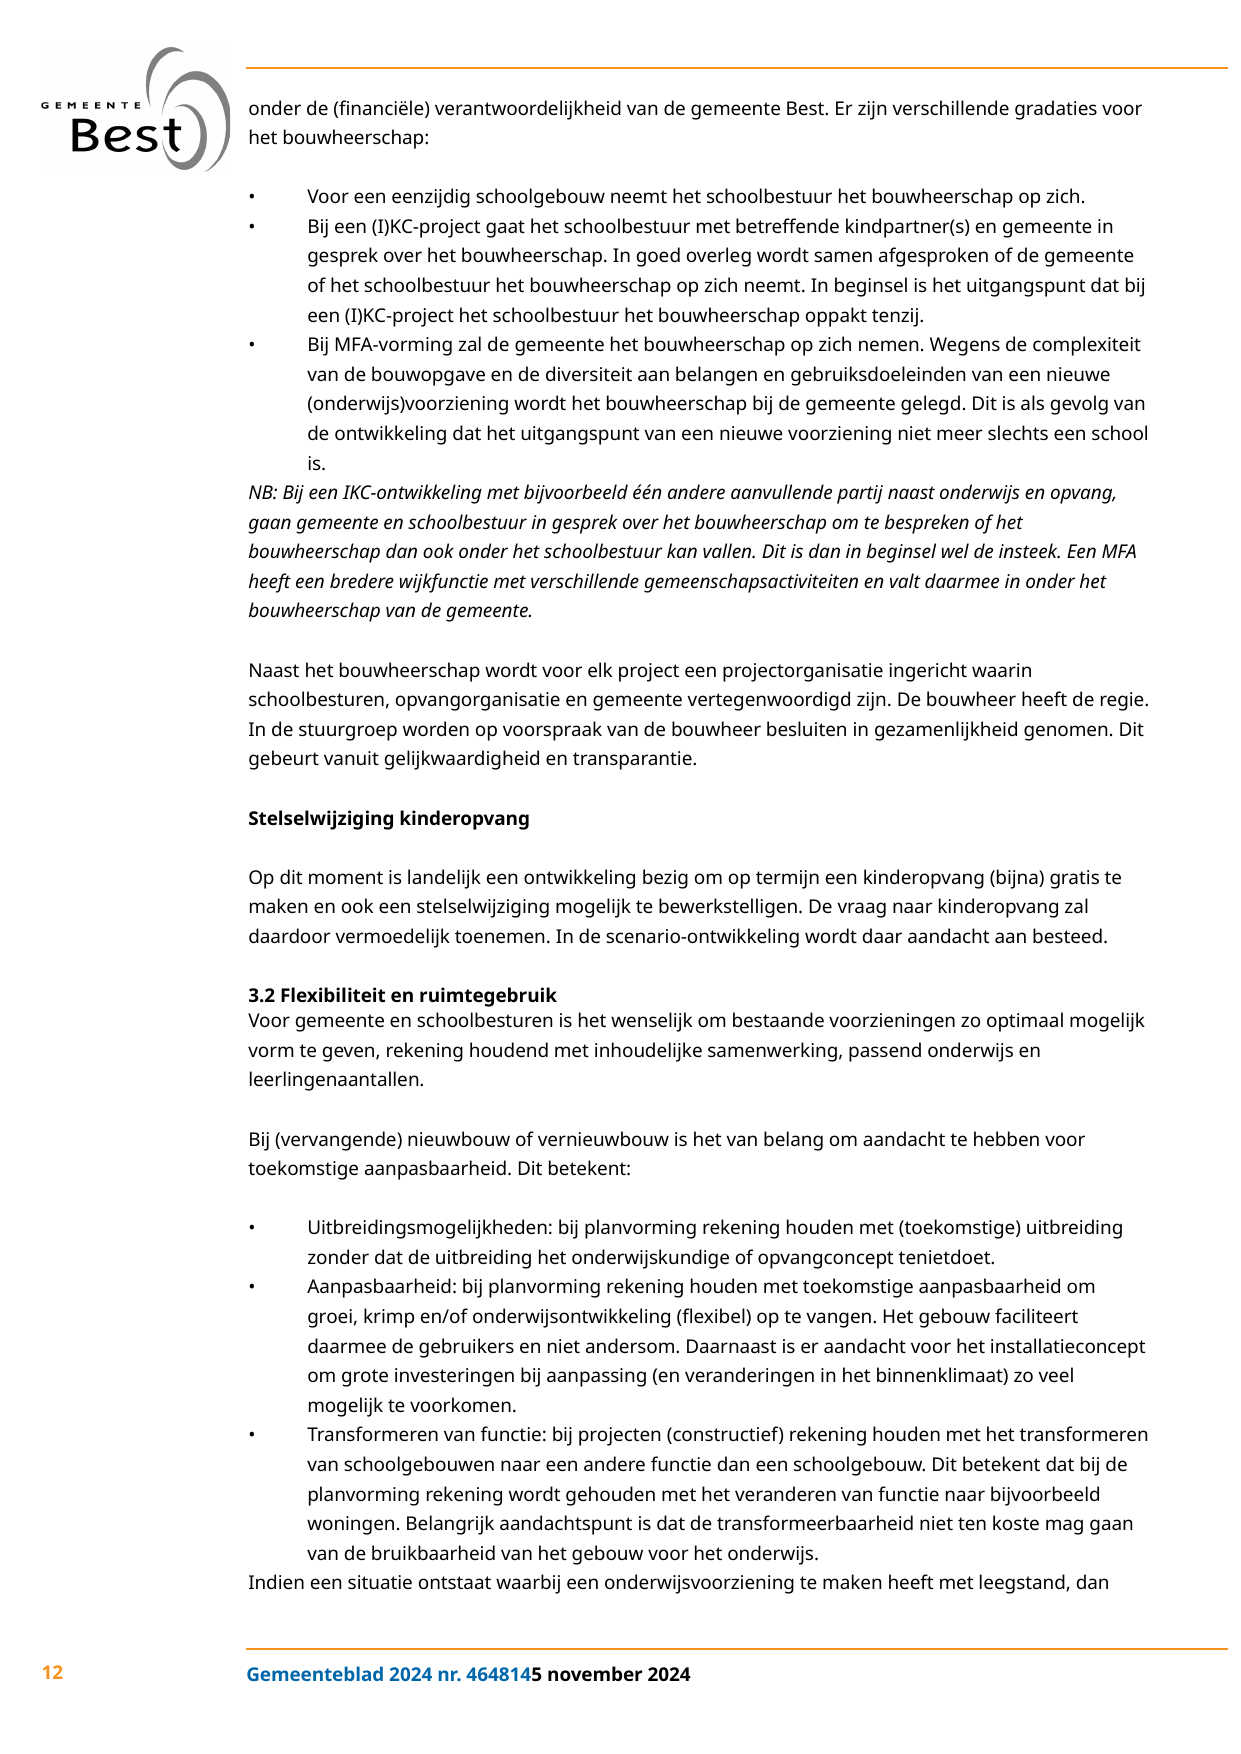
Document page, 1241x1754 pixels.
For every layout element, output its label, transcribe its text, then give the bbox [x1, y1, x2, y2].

list Aanpasbaarheid: bij planvorming rekening houden met toekomstige aanpasbaarheid om groei, krimp en/of onderwijsontwikkeling (flexibel) op te vangen. Het gebouw faciliteert daarmee de gebruikers en niet andersom. Daarnaast is er aandacht voor het installatieconcept om grote investeringen bij aanpassing (en veranderingen in het binnenklimaat) zo veel mogelijk te voorkomen. [248, 1274, 1152, 1418]
table_header Stelselwijziging kinderopvang Op dit moment is landelijk een ontwikkeling bezig om op termijn een kinderopvang (bijna) gratis te maken en ook een stelselwijziging mogelijk te bewerkstelligen. De vraag naar kinderopvang zal daardoor vermoedelijk toenemen. In de scenario-ontwikkeling wordt daar aandacht aan besteed. [248, 805, 1152, 949]
list Transformeren van functie: bij projecten (constructief) rekening houden met het transformeren van schoolgebouwen naar een andere functie dan een schoolgebouw. Dit betekent dat bij de planvorming rekening wordt gehouden met het veranderen van functie naar bijvoorbeeld woningen. Belangrijk aandachtspunt is dat de transformeerbaarheid niet ten koste mag gaan van de bruikbaarheid van het gebouw voor het onderwijs. [248, 1422, 1152, 1566]
text Indien een situatie ontstaat waarbij een onderwijsvoorziening te maken heeft met leegstand, dan [248, 1569, 1152, 1595]
text Voor gemeente en schoolbesturen is het wenselijk om bestaande voorzieningen zo optimaal mogelijk vorm te geven, rekening houdend met inhoudelijke samenwerking, passend onderwijs en leerlingenaantallen. [248, 1007, 1152, 1092]
list Bij een (I)KC-project gaat het schoolbestuur met betreffende kindpartner(s) en gemeente in gesprek over het bouwheerschap. In goed overleg wordt samen afgesproken of de gemeente of het schoolbestuur het bouwheerschap op zich neemt. In beginsel is het uitgangspunt dat bij een (I)KC-project het schoolbestuur het bouwheerschap oppakt tenzij. [248, 213, 1152, 328]
text Naast het bouwheerschap wordt voor elk project een projectorganisatie ingericht waarin schoolbesturen, opvangorganisatie en gemeente vertegenwoordigd zijn. De bouwheer heeft de regie. In de stuurgroep worden op voorspraak van de bouwheer besluiten in gezamenlijkheid genomen. Dit gebeurt vanuit gelijkwaardigheid en transparantie. [248, 657, 1152, 771]
list Uitbreidingsmogelijkheden: bij planvorming rekening houden met (toekomstige) uitbreiding zonder dat de uitbreiding het onderwijskundige of opvangconcept tenietdoet. [248, 1214, 1152, 1270]
text Bij (vervangende) nieuwbouw of vernieuwbouw is het van belang om aandacht te hebben voor toekomstige aanpasbaarheid. Dit betekent: [248, 1126, 1152, 1181]
text onder de (financiële) verantwoordelijkheid van de gemeente Best. Er zijn verschillende gradaties voor het bouwheerschap: [248, 95, 1152, 150]
text NB: Bij een IKC-ontwikkeling met bijvoorbeeld één andere aanvullende partij naast onderwijs en opvang, gaan gemeente en schoolbestuur in gesprek over het bouwheerschap om te bespreken of het bouwheerschap dan ook onder het schoolbestuur kan vallen. Dit is dan in beginsel wel de insteek. Een MFA heeft een bredere wijkfunctie met verschillende gemeenschapsactiviteiten en valt daarmee in onder het bouwheerschap van de gemeente. [248, 479, 1152, 623]
text 3.2 Flexibiliteit en ruimtegebruik [248, 982, 1152, 1007]
list Bij MFA-vorming zal de gemeente het bouwheerschap op zich nemen. Wegens de complexiteit van de bouwopgave en de diversiteit aan belangen en gebruiksdoeleinden van een nieuwe (onderwijs)voorziening wordt het bouwheerschap bij de gemeente gelegd. Dit is als gevolg van de ontwikkeling dat het uitgangspunt van een nieuwe voorziening niet meer slechts een school is. [248, 331, 1152, 476]
picture [41, 47, 231, 172]
list Voor een eenzijdig schoolgebouw neemt het schoolbestuur het bouwheerschap op zich. [248, 183, 1152, 209]
